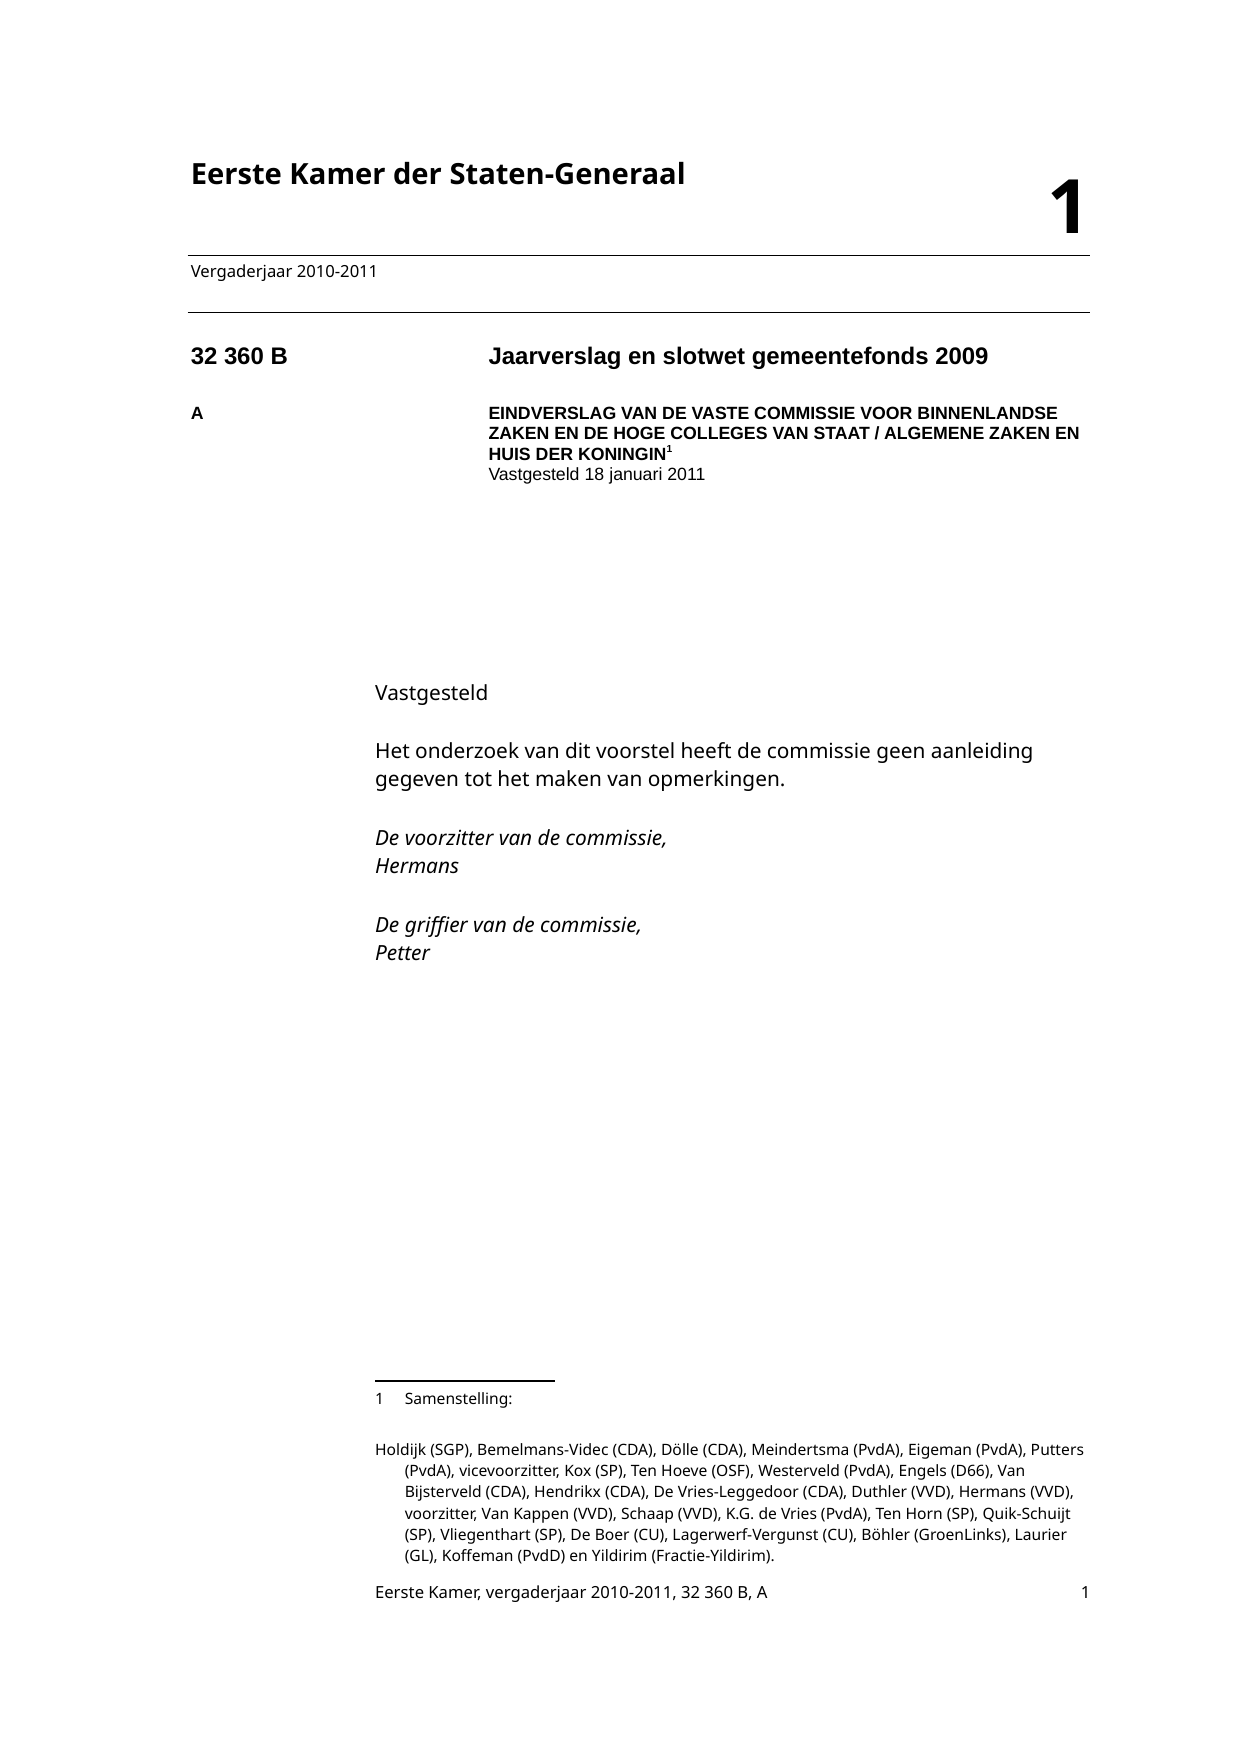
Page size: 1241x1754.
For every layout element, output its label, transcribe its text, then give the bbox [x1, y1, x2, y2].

text Het onderzoek van dit voorstel heeft de commissie geen aanleiding gegeven tot het maken van opmerkingen. [375, 736, 1090, 793]
table_cell A [188, 399, 485, 559]
text Hermans [375, 851, 1090, 880]
table_cell Jaarverslag en slotwet gemeentefonds 2009 [485, 339, 1090, 399]
table_cell [485, 256, 1090, 312]
text Petter [375, 938, 1090, 967]
table_cell [188, 313, 485, 339]
table_cell EINDVERSLAG VAN DE VASTE COMMISSIE VOOR BINNENLANDSE ZAKEN EN DE HOGE COLLEGES VAN STAAT / ALGEMENE ZAKEN EN HUIS DER KONINGIN Vastgesteld 18 januari 2011 [485, 399, 1090, 559]
table_cell 32 360 B [188, 339, 485, 399]
table_header Eerste Kamer der Staten-Generaal [188, 150, 909, 255]
table_cell [485, 313, 1090, 339]
text Vastgesteld [375, 678, 1090, 706]
text De griffier van de commissie, [375, 910, 1090, 938]
table_header 1 [910, 150, 1090, 255]
text De voorzitter van de commissie, [375, 823, 1090, 851]
table_cell Vergaderjaar 2010-2011 [188, 256, 485, 312]
